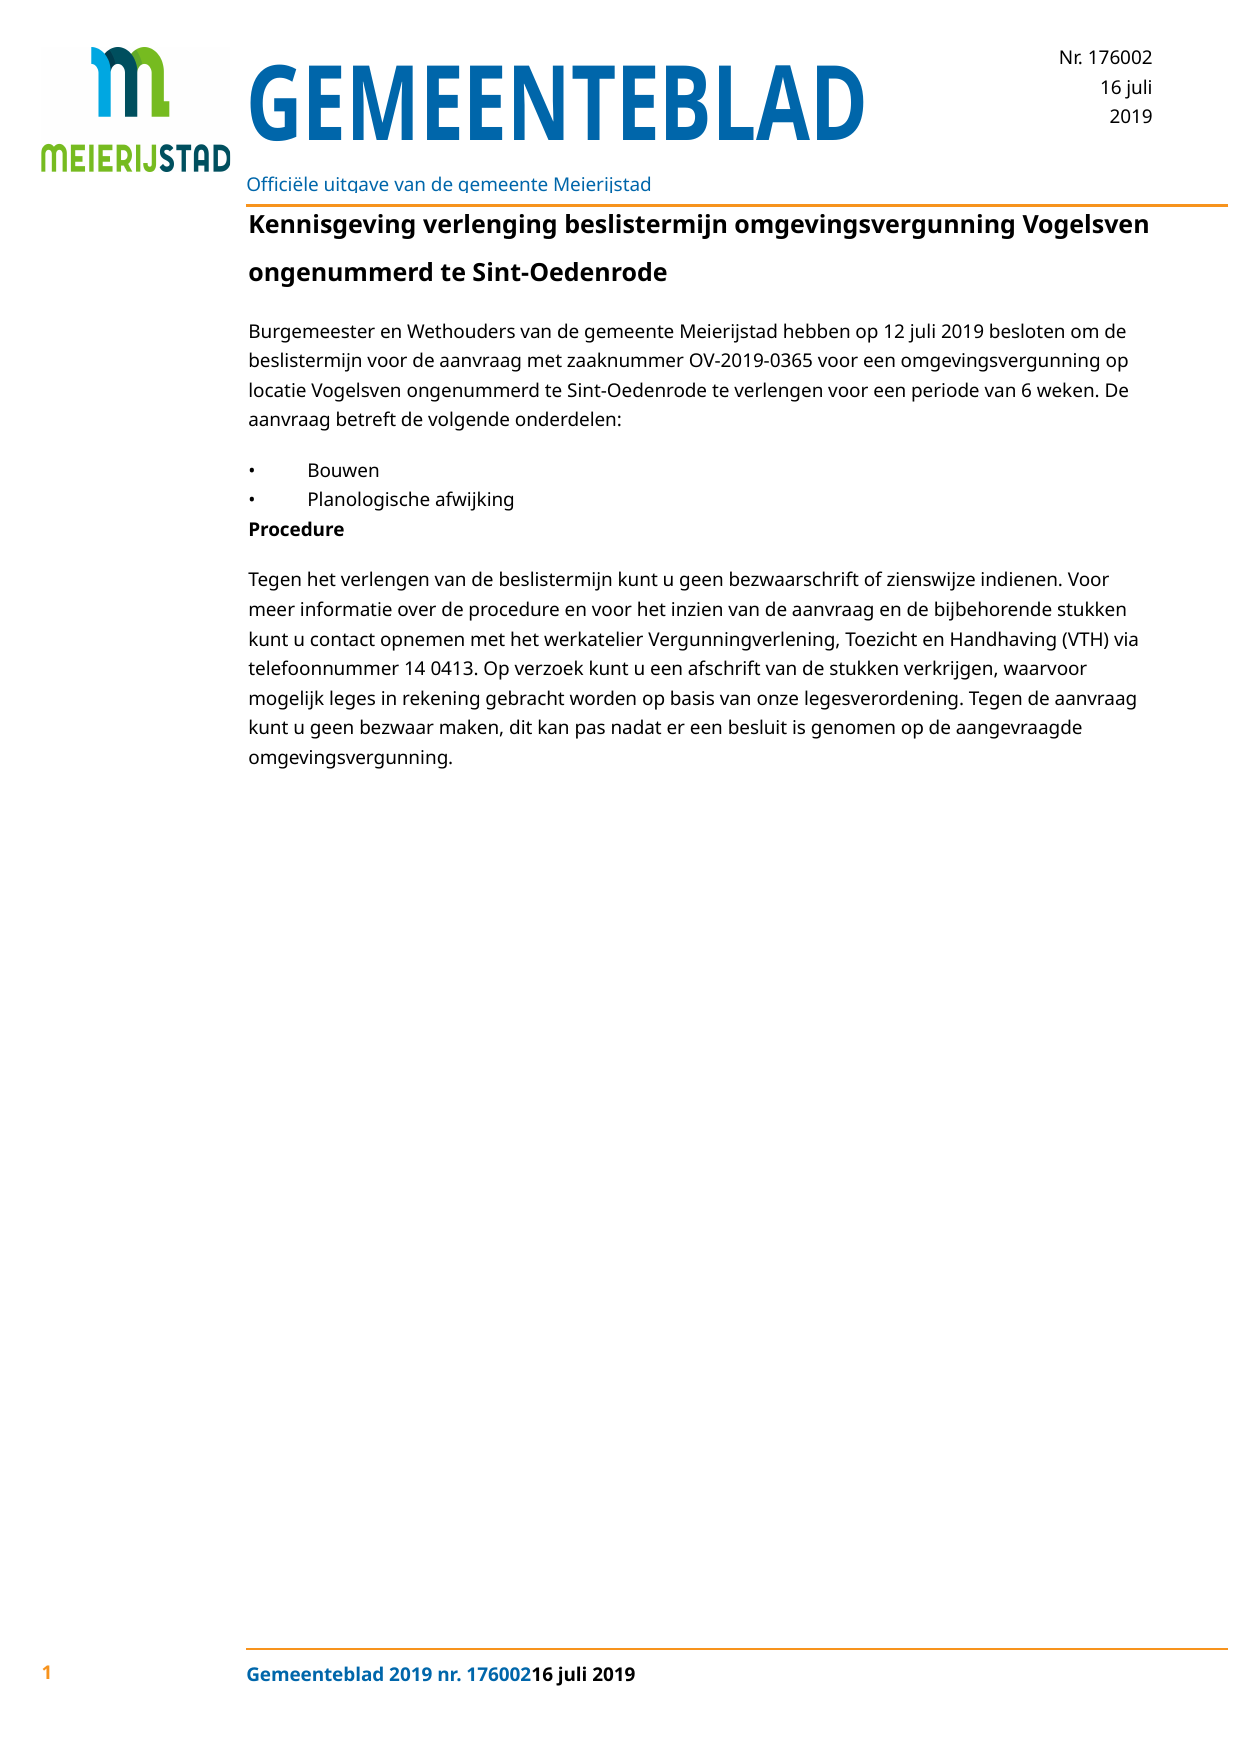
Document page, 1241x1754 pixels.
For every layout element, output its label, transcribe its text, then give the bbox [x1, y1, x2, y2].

text Procedure [248, 516, 1152, 542]
text Kennisgeving verlenging beslistermijn omgevingsvergunning Vogelsven ongenummerd te Sint-Oedenrode [248, 207, 1152, 288]
list Planologische afwijking [248, 487, 1152, 512]
text Burgemeester en Wethouders van de gemeente Meierijstad hebben op 12 juli 2019 besloten om de beslistermijn voor de aanvraag met zaaknummer OV-2019-0365 voor een omgevingsvergunning op locatie Vogelsven ongenummerd te Sint-Oedenrode te verlengen voor een periode van 6 weken. De aanvraag betreft de volgende onderdelen: [248, 318, 1152, 432]
picture [41, 47, 231, 172]
text Tegen het verlengen van de beslistermijn kunt u geen bezwaarschrift of zienswijze indienen. Voor meer informatie over de procedure en voor het inzien van de aanvraag en de bijbehorende stukken kunt u contact opnemen met het werkatelier Vergunningverlening, Toezicht en Handhaving (VTH) via telefoonnummer 14 0413. Op verzoek kunt u een afschrift van de stukken verkrijgen, waarvoor mogelijk leges in rekening gebracht worden op basis van onze legesverordening. Tegen de aanvraag kunt u geen bezwaar maken, dit kan pas nadat er een besluit is genomen op de aangevraagde omgevingsvergunning. [248, 567, 1152, 770]
list Bouwen [248, 457, 1152, 483]
